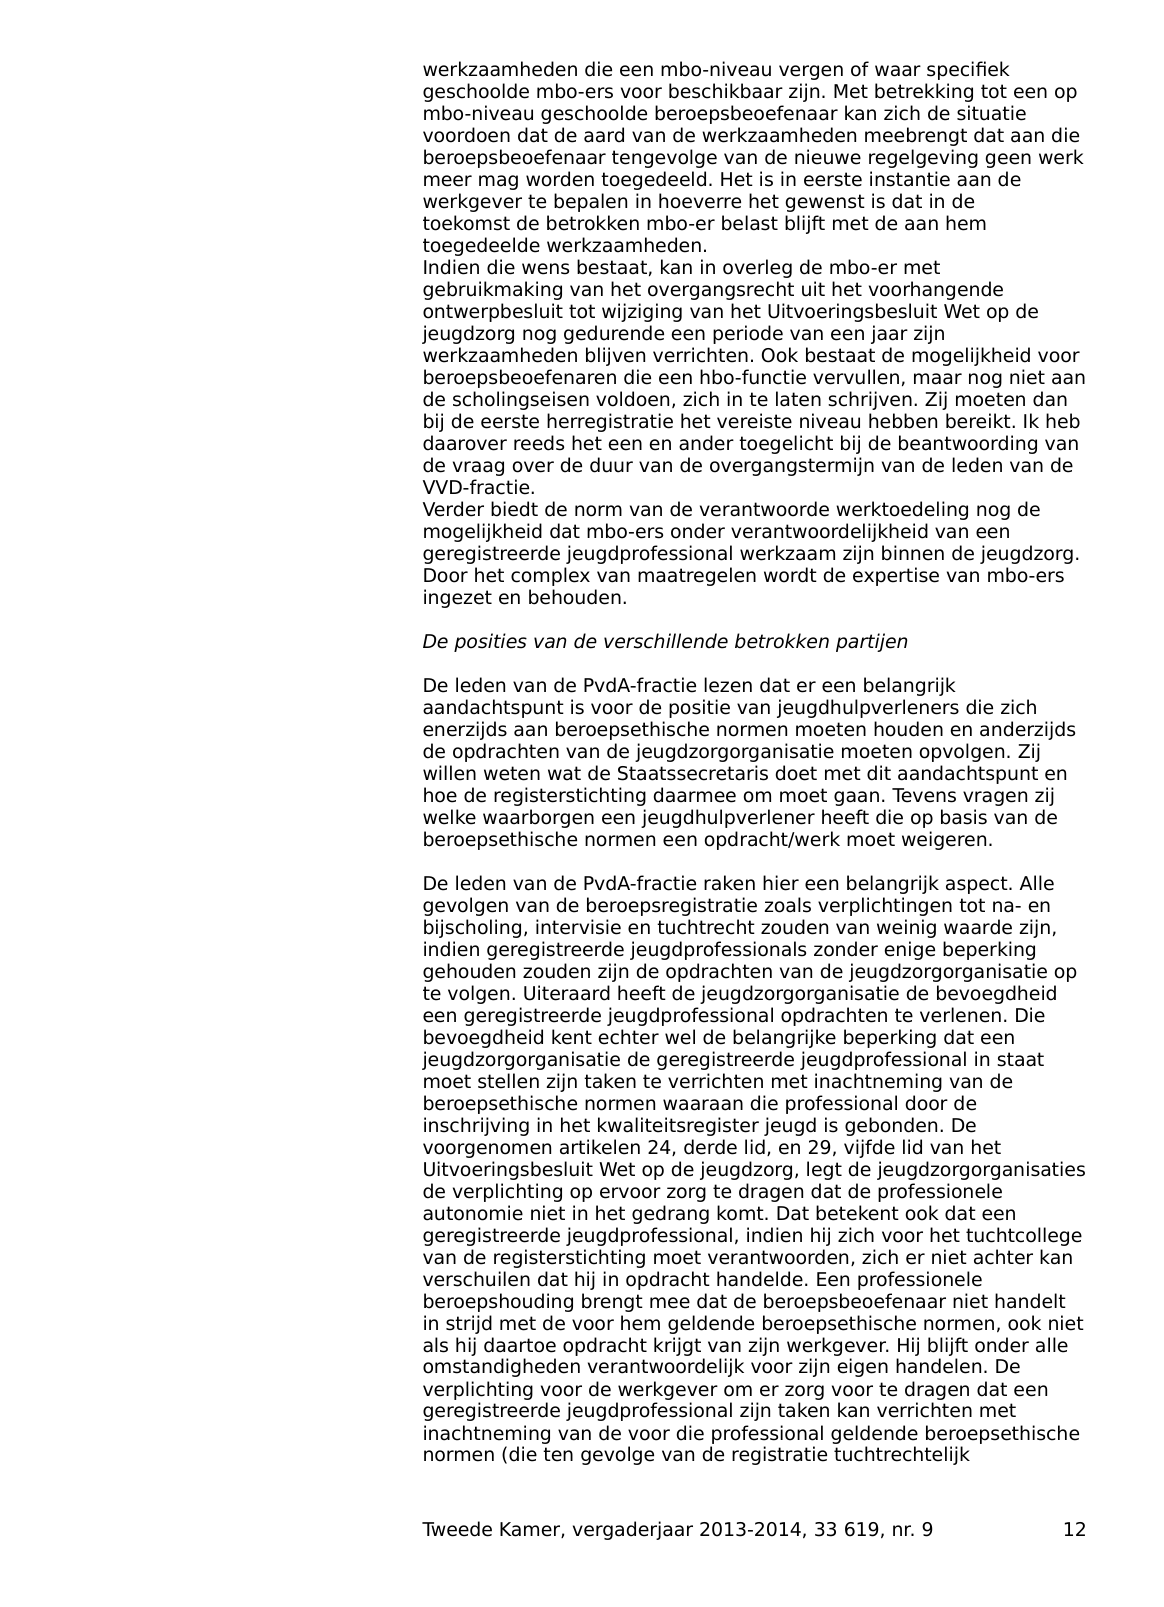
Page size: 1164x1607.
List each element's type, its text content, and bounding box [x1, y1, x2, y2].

text De leden van de PvdA-fractie lezen dat er een belangrijk aandachtspunt is voor de positie van jeugdhulpverleners die zich enerzijds aan beroepsethische normen moeten houden en anderzijds de opdrachten van de jeugdzorgorganisatie moeten opvolgen. Zij willen weten wat de Staatssecretaris doet met dit aandachtspunt en hoe de registerstichting daarmee om moet gaan. Tevens vragen zij welke waarborgen een jeugdhulpverlener heeft die op basis van de beroepsethische normen een opdracht/werk moet weigeren. [422, 675, 1087, 851]
text toekomst de betrokken mbo-er belast blijft met de aan hem toegedeelde werkzaamheden. [422, 213, 1087, 257]
text werkzaamheden die een mbo-niveau vergen of waar specifiek geschoolde mbo-ers voor beschikbaar zijn. Met betrekking tot een op mbo-niveau geschoolde beroepsbeoefenaar kan zich de situatie voordoen dat de aard van de werkzaamheden meebrengt dat aan die beroepsbeoefenaar tengevolge van de nieuwe regelgeving geen werk meer mag worden toegedeeld. Het is in eerste instantie aan de werkgever te bepalen in hoeverre het gewenst is dat in de [422, 59, 1087, 213]
text Verder biedt de norm van de verantwoorde werktoedeling nog de mogelijkheid dat mbo-ers onder verantwoordelijkheid van een geregistreerde jeugdprofessional werkzaam zijn binnen de jeugdzorg. [422, 499, 1087, 564]
text Door het complex van maatregelen wordt de expertise van mbo-ers ingezet en behouden. [422, 564, 1087, 608]
text Indien die wens bestaat, kan in overleg de mbo-er met gebruikmaking van het overgangsrecht uit het voorhangende ontwerpbesluit tot wijziging van het Uitvoeringsbesluit Wet op de jeugdzorg nog gedurende een periode van een jaar zijn werkzaamheden blijven verrichten. Ook bestaat de mogelijkheid voor beroepsbeoefenaren die een hbo-functie vervullen, maar nog niet aan de scholingseisen voldoen, zich in te laten schrijven. Zij moeten dan bij de eerste herregistratie het vereiste niveau hebben bereikt. Ik heb daarover reeds het een en ander toegelicht bij de beantwoording van de vraag over de duur van de overgangstermijn van de leden van de VVD-fractie. [422, 257, 1087, 499]
subtitle De posities van de verschillende betrokken partijen [422, 631, 1087, 653]
text De leden van de PvdA-fractie raken hier een belangrijk aspect. Alle gevolgen van de beroepsregistratie zoals verplichtingen tot na- en bijscholing, intervisie en tuchtrecht zouden van weinig waarde zijn, indien geregistreerde jeugdprofessionals zonder enige beperking gehouden zouden zijn de opdrachten van de jeugdzorgorganisatie op te volgen. Uiteraard heeft de jeugdzorgorganisatie de bevoegdheid een geregistreerde jeugdprofessional opdrachten te verlenen. Die bevoegdheid kent echter wel de belangrijke beperking dat een jeugdzorgorganisatie de geregistreerde jeugdprofessional in staat moet stellen zijn taken te verrichten met inachtneming van de beroepsethische normen waaraan die professional door de inschrijving in het kwaliteitsregister jeugd is gebonden. De voorgenomen artikelen 24, derde lid, en 29, vijfde lid van het Uitvoeringsbesluit Wet op de jeugdzorg, legt de jeugdzorgorganisaties de verplichting op ervoor zorg te dragen dat de professionele autonomie niet in het gedrang komt. Dat betekent ook dat een geregistreerde jeugdprofessional, indien hij zich voor het tuchtcollege van de registerstichting moet verantwoorden, zich er niet achter kan verschuilen dat hij in opdracht handelde. Een professionele beroepshouding brengt mee dat de beroepsbeoefenaar niet handelt in strijd met de voor hem geldende beroepsethische normen, ook niet als hij daartoe opdracht krijgt van zijn werkgever. Hij blijft onder alle omstandigheden verantwoordelijk voor zijn eigen handelen. De verplichting voor de werkgever om er zorg voor te dragen dat een geregistreerde jeugdprofessional zijn taken kan verrichten met inachtneming van de voor die professional geldende beroepsethische normen (die ten gevolge van de registratie tuchtrechtelijk [422, 873, 1087, 1466]
